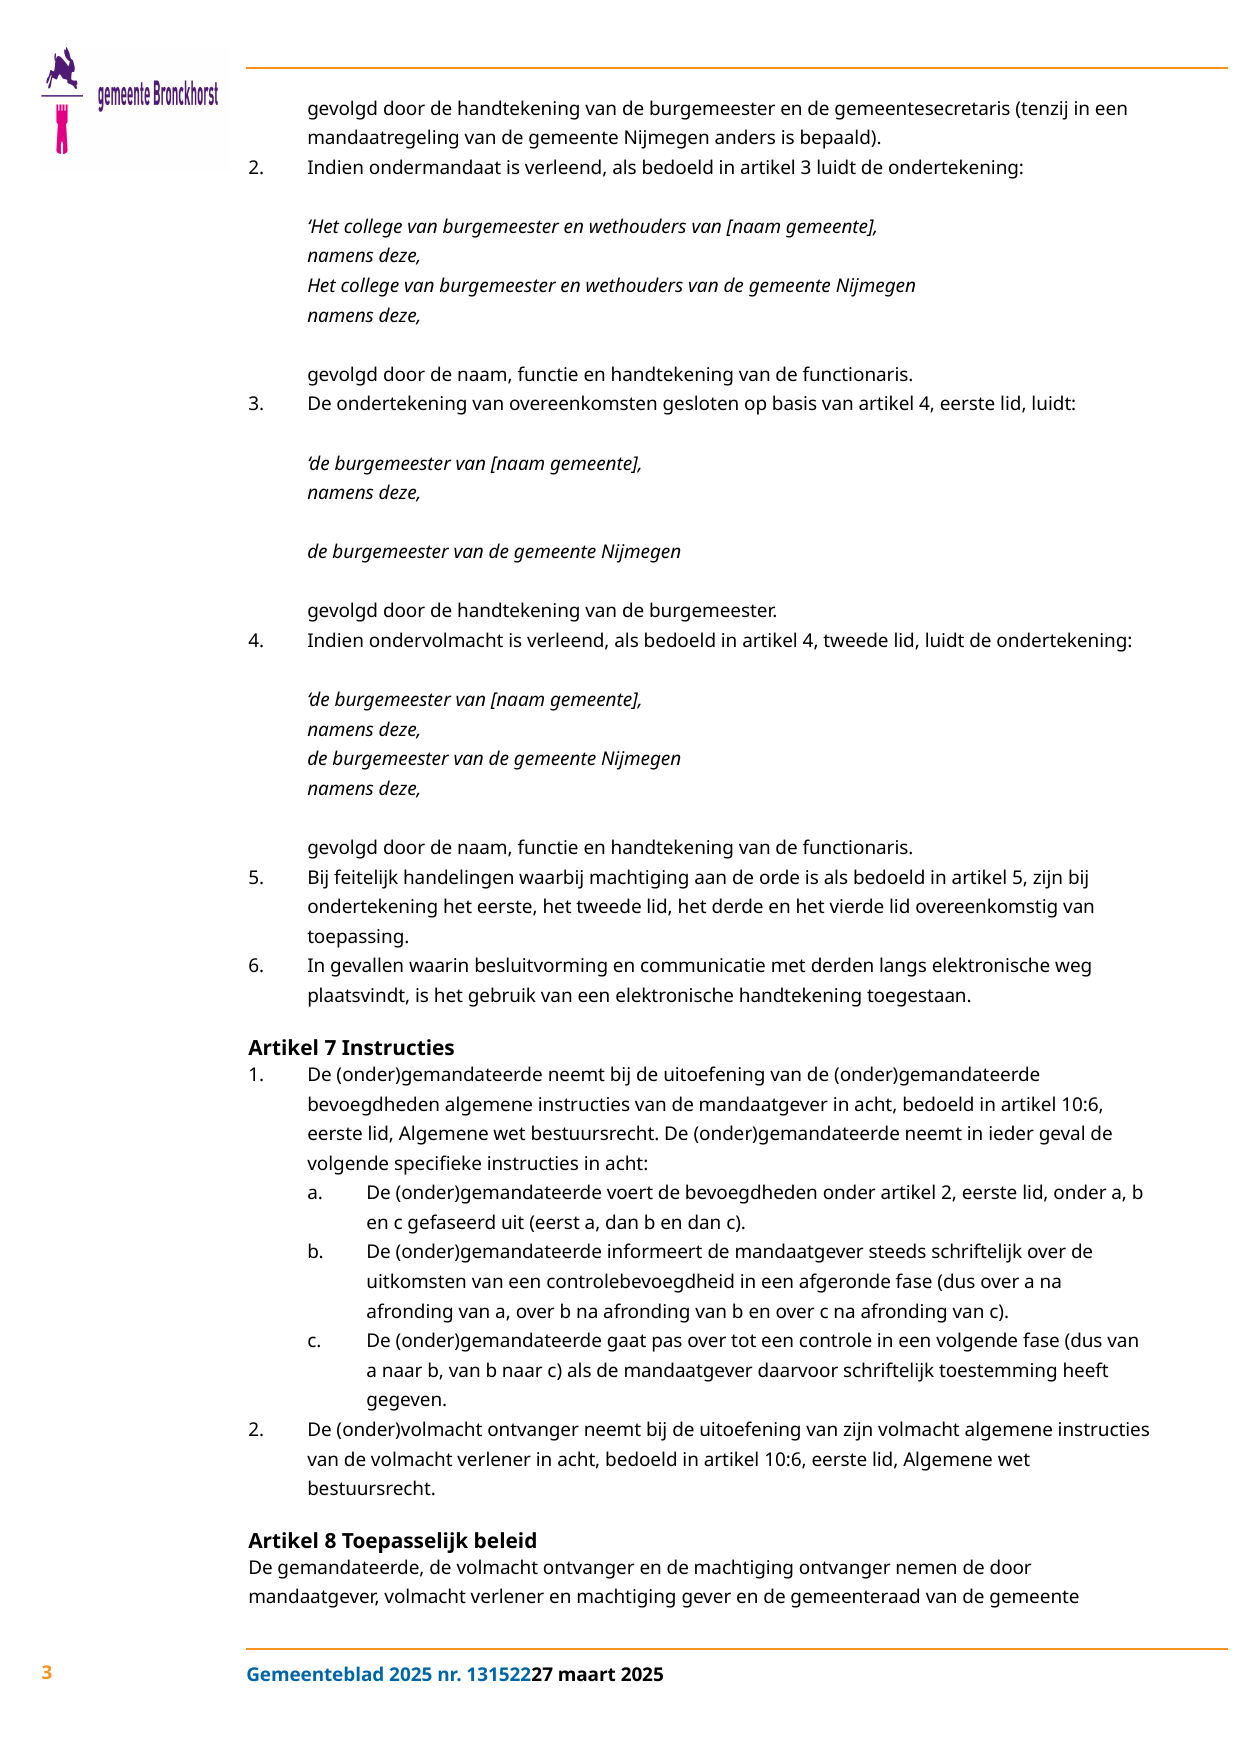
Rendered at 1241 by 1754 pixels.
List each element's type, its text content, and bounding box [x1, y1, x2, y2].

list Indien ondervolmacht is verleend, als bedoeld in artikel 4, tweede lid, luidt de ondertekening: [248, 627, 1152, 653]
text Artikel 8 Toepasselijk beleid [248, 1526, 1152, 1554]
list namens deze, [248, 479, 1152, 505]
list gevolgd door de handtekening van de burgemeester. [248, 598, 1152, 623]
list namens deze, [248, 302, 1152, 328]
list In gevallen waarin besluitvorming en communicatie met derden langs elektronische weg plaatsvindt, is het gebruik van een elektronische handtekening toegestaan. [248, 953, 1152, 1008]
list ‘de burgemeester van [naam gemeente], [248, 450, 1152, 476]
list ‘de burgemeester van [naam gemeente], [248, 686, 1152, 712]
list gevolgd door de naam, functie en handtekening van de functionaris. [248, 361, 1152, 387]
list Bij feitelijk handelingen waarbij machtiging aan de orde is als bedoeld in artikel 5, zijn bij ondertekening het eerste, het tweede lid, het derde en het vierde lid overeenkomstig van toepassing. [248, 864, 1152, 949]
list De (onder)gemandateerde neemt bij de uitoefening van de (onder)gemandateerde bevoegdheden algemene instructies van de mandaatgever in acht, bedoeld in artikel 10:6, eerste lid, Algemene wet bestuursrecht. De (onder)gemandateerde neemt in ieder geval de volgende specifieke instructies in acht: [248, 1061, 1152, 1176]
list De ondertekening van overeenkomsten gesloten op basis van artikel 4, eerste lid, luidt: [248, 391, 1152, 416]
list De (onder)volmacht ontvanger neemt bij de uitoefening van zijn volmacht algemene instructies van de volmacht verlener in acht, bedoeld in artikel 10:6, eerste lid, Algemene wet bestuursrecht. [248, 1416, 1152, 1501]
list namens deze, [248, 716, 1152, 742]
list de burgemeester van de gemeente Nijmegen [248, 746, 1152, 771]
picture [41, 47, 231, 172]
text De gemandateerde, de volmacht ontvanger en de machtiging ontvanger nemen de door mandaatgever, volmacht verlener en machtiging gever en de gemeenteraad van de gemeente [248, 1554, 1152, 1609]
list De (onder)gemandateerde gaat pas over tot een controle in een volgende fase (dus van a naar b, van b naar c) als de mandaatgever daarvoor schriftelijk toestemming heeft gegeven. [307, 1327, 1152, 1412]
list De (onder)gemandateerde voert de bevoegdheden onder artikel 2, eerste lid, onder a, b en c gefaseerd uit (eerst a, dan b en dan c). [307, 1179, 1152, 1235]
list ‘Het college van burgemeester en wethouders van [naam gemeente], [248, 213, 1152, 239]
list namens deze, [248, 243, 1152, 268]
list gevolgd door de handtekening van de burgemeester en de gemeentesecretaris (tenzij in een mandaatregeling van de gemeente Nijmegen anders is bepaald). [248, 95, 1152, 150]
list de burgemeester van de gemeente Nijmegen [248, 538, 1152, 564]
list Het college van burgemeester en wethouders van de gemeente Nijmegen [248, 272, 1152, 298]
list namens deze, [248, 775, 1152, 801]
list De (onder)gemandateerde informeert de mandaatgever steeds schriftelijk over de uitkomsten van een controlebevoegdheid in een afgeronde fase (dus over a na afronding van a, over b na afronding van b en over c na afronding van c). [307, 1239, 1152, 1323]
text Artikel 7 Instructies [248, 1033, 1152, 1061]
list gevolgd door de naam, functie en handtekening van de functionaris. [248, 834, 1152, 860]
list Indien ondermandaat is verleend, als bedoeld in artikel 3 luidt de ondertekening: [248, 154, 1152, 180]
